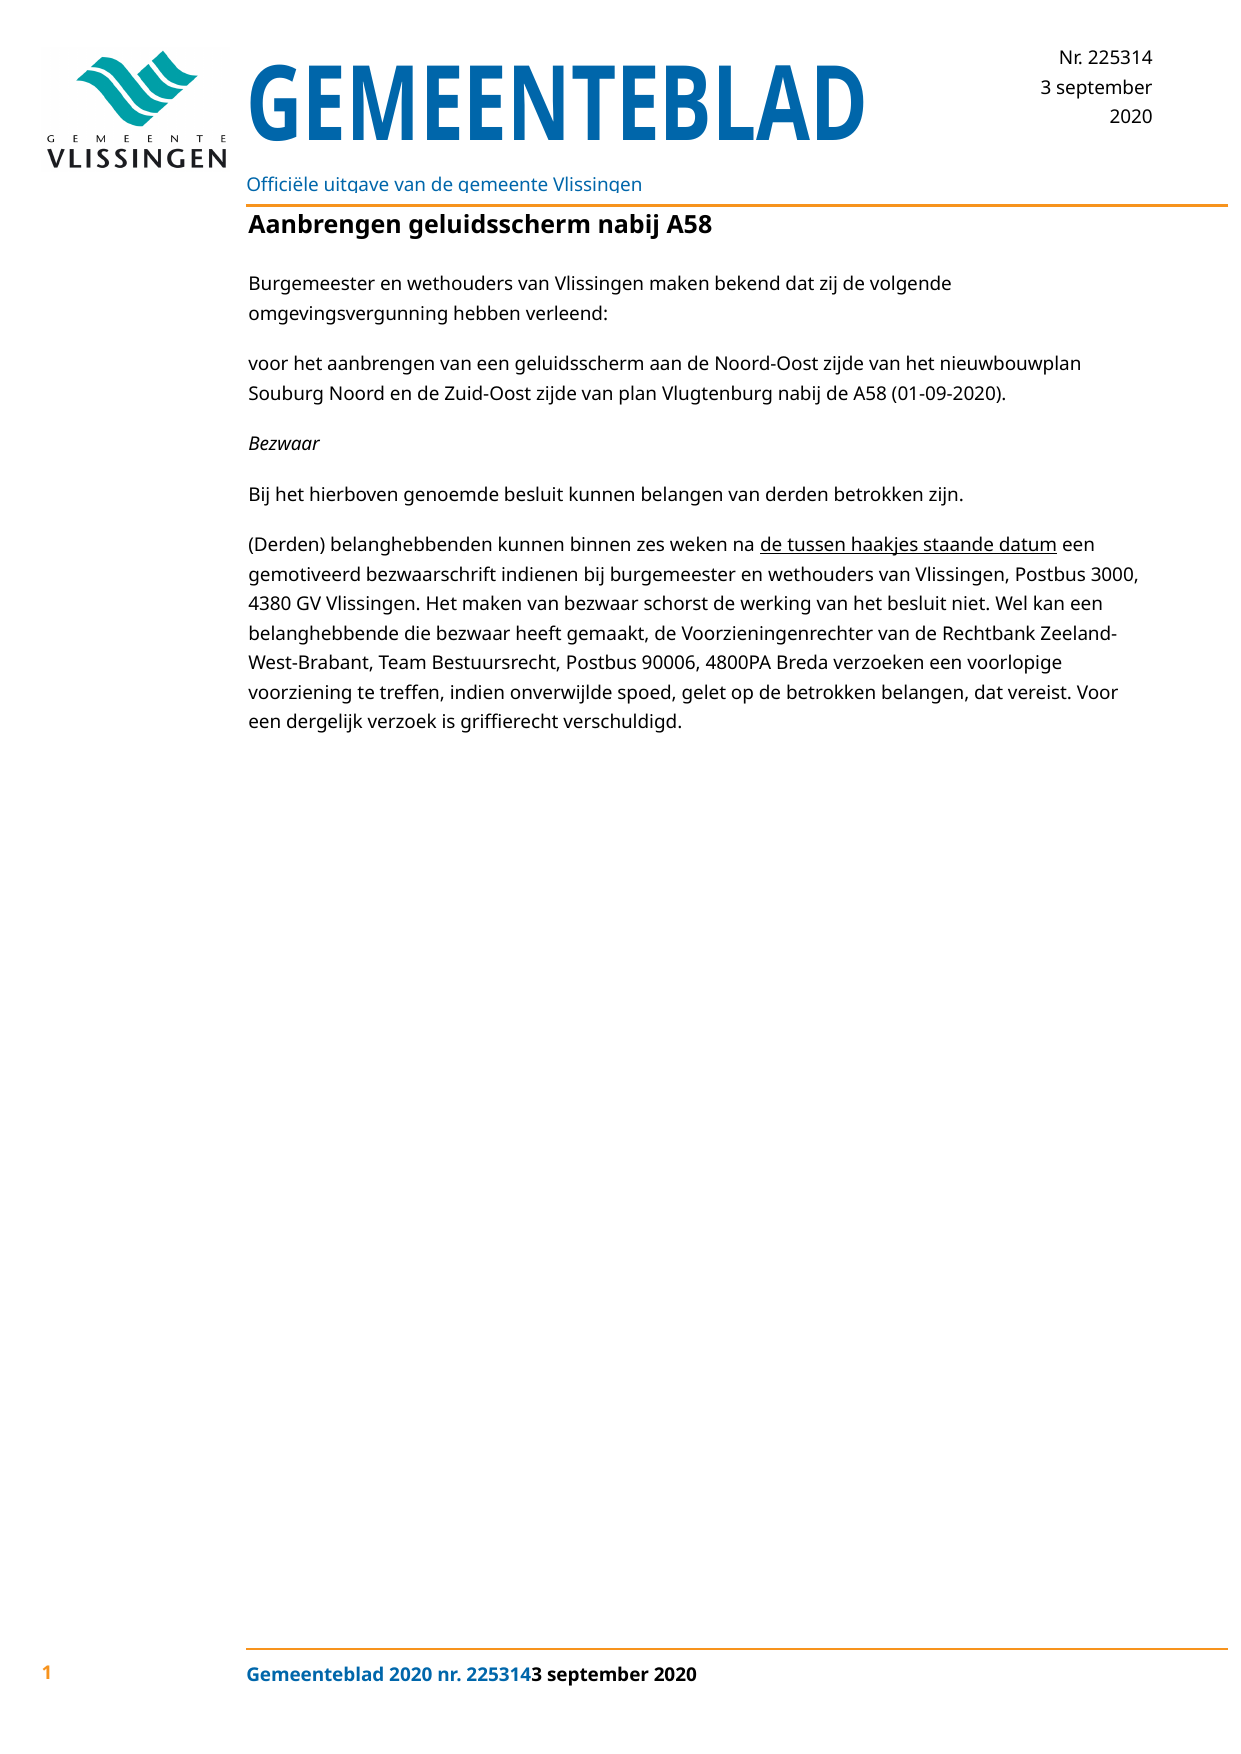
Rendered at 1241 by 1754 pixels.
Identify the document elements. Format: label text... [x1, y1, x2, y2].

text voor het aanbrengen van een geluidsscherm aan de Noord-Oost zijde van het nieuwbouwplan Souburg Noord en de Zuid-Oost zijde van plan Vlugtenburg nabij de A58 (01-09-2020). [248, 350, 1152, 406]
text Bij het hierboven genoemde besluit kunnen belangen van derden betrokken zijn. [248, 481, 1152, 506]
picture [41, 47, 231, 172]
text Aanbrengen geluidsscherm nabij A58 [248, 207, 1152, 241]
text Bezwaar [248, 430, 1152, 456]
text (Derden) belanghebbenden kunnen binnen zes weken na de tussen haakjes staande datum een gemotiveerd bezwaarschrift indienen bij burgemeester en wethouders van Vlissingen, Postbus 3000, 4380 GV Vlissingen. Het maken van bezwaar schorst de werking van het besluit niet. Wel kan een belanghebbende die bezwaar heeft gemaakt, de Voorzieningenrechter van de Rechtbank Zeeland-West-Brabant, Team Bestuursrecht, Postbus 90006, 4800PA Breda verzoeken een voorlopige voorziening te treffen, indien onverwijlde spoed, gelet op de betrokken belangen, dat vereist. Voor een dergelijk verzoek is griffierecht verschuldigd. [248, 531, 1152, 734]
text Burgemeester en wethouders van Vlissingen maken bekend dat zij de volgende omgevingsvergunning hebben verleend: [248, 270, 1152, 326]
